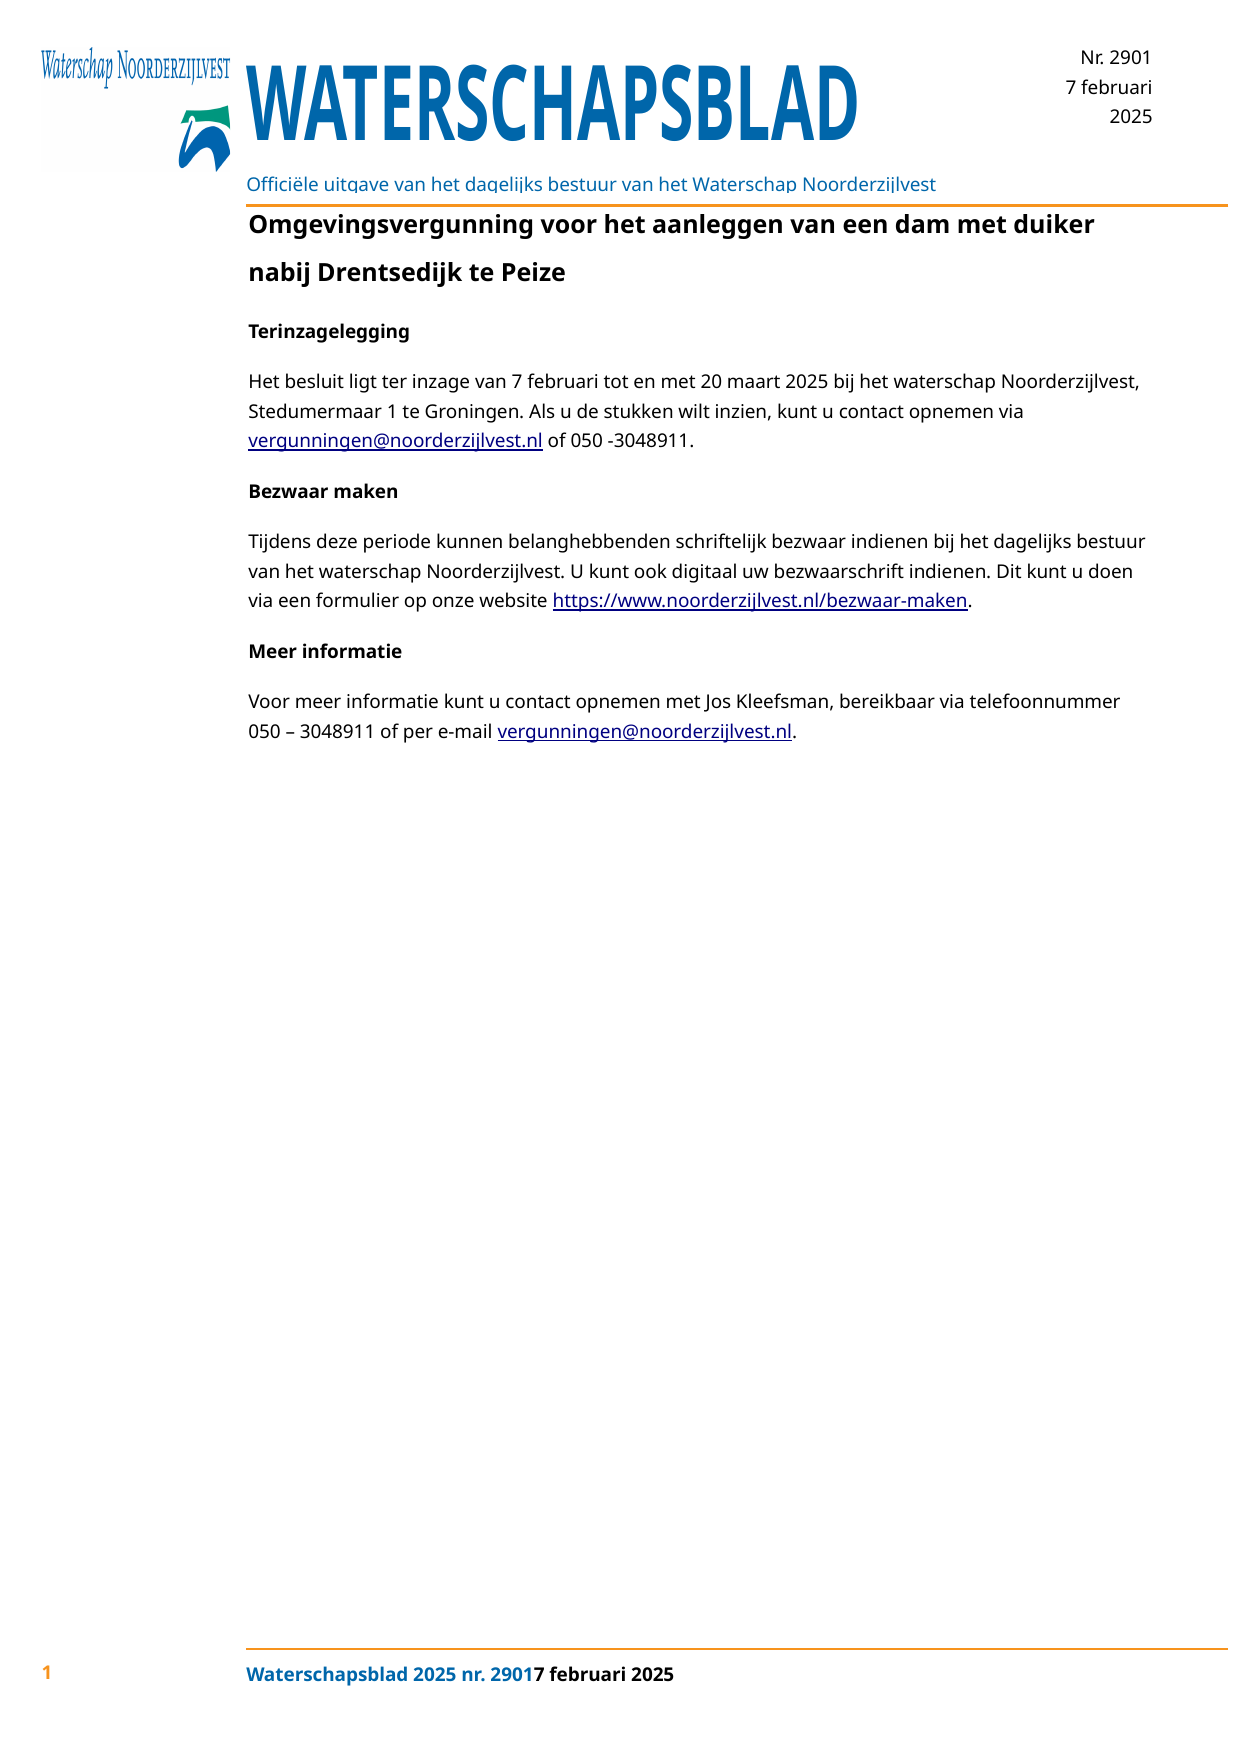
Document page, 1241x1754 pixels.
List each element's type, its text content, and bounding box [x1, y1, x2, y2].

text Omgevingsvergunning voor het aanleggen van een dam met duiker nabij Drentsedijk te Peize [248, 207, 1152, 288]
text Bezwaar maken [248, 478, 1152, 504]
text Terinzagelegging [248, 318, 1152, 344]
picture [41, 47, 231, 172]
text Meer informatie [248, 638, 1152, 664]
text Het besluit ligt ter inzage van 7 februari tot en met 20 maart 2025 bij het waterschap Noorderzijlvest, Stedumermaar 1 te Groningen. Als u de stukken wilt inzien, kunt u contact opnemen via vergunningen@noorderzijlvest.nl of 050 -3048911. [248, 368, 1152, 453]
text Tijdens deze periode kunnen belanghebbenden schriftelijk bezwaar indienen bij het dagelijks bestuur van het waterschap Noorderzijlvest. U kunt ook digitaal uw bezwaarschrift indienen. Dit kunt u doen via een formulier op onze website https://www.noorderzijlvest.nl/bezwaar-maken. [248, 528, 1152, 613]
text Voor meer informatie kunt u contact opnemen met Jos Kleefsman, bereikbaar via telefoonnummer 050 – 3048911 of per e-mail vergunningen@noorderzijlvest.nl. [248, 688, 1152, 744]
